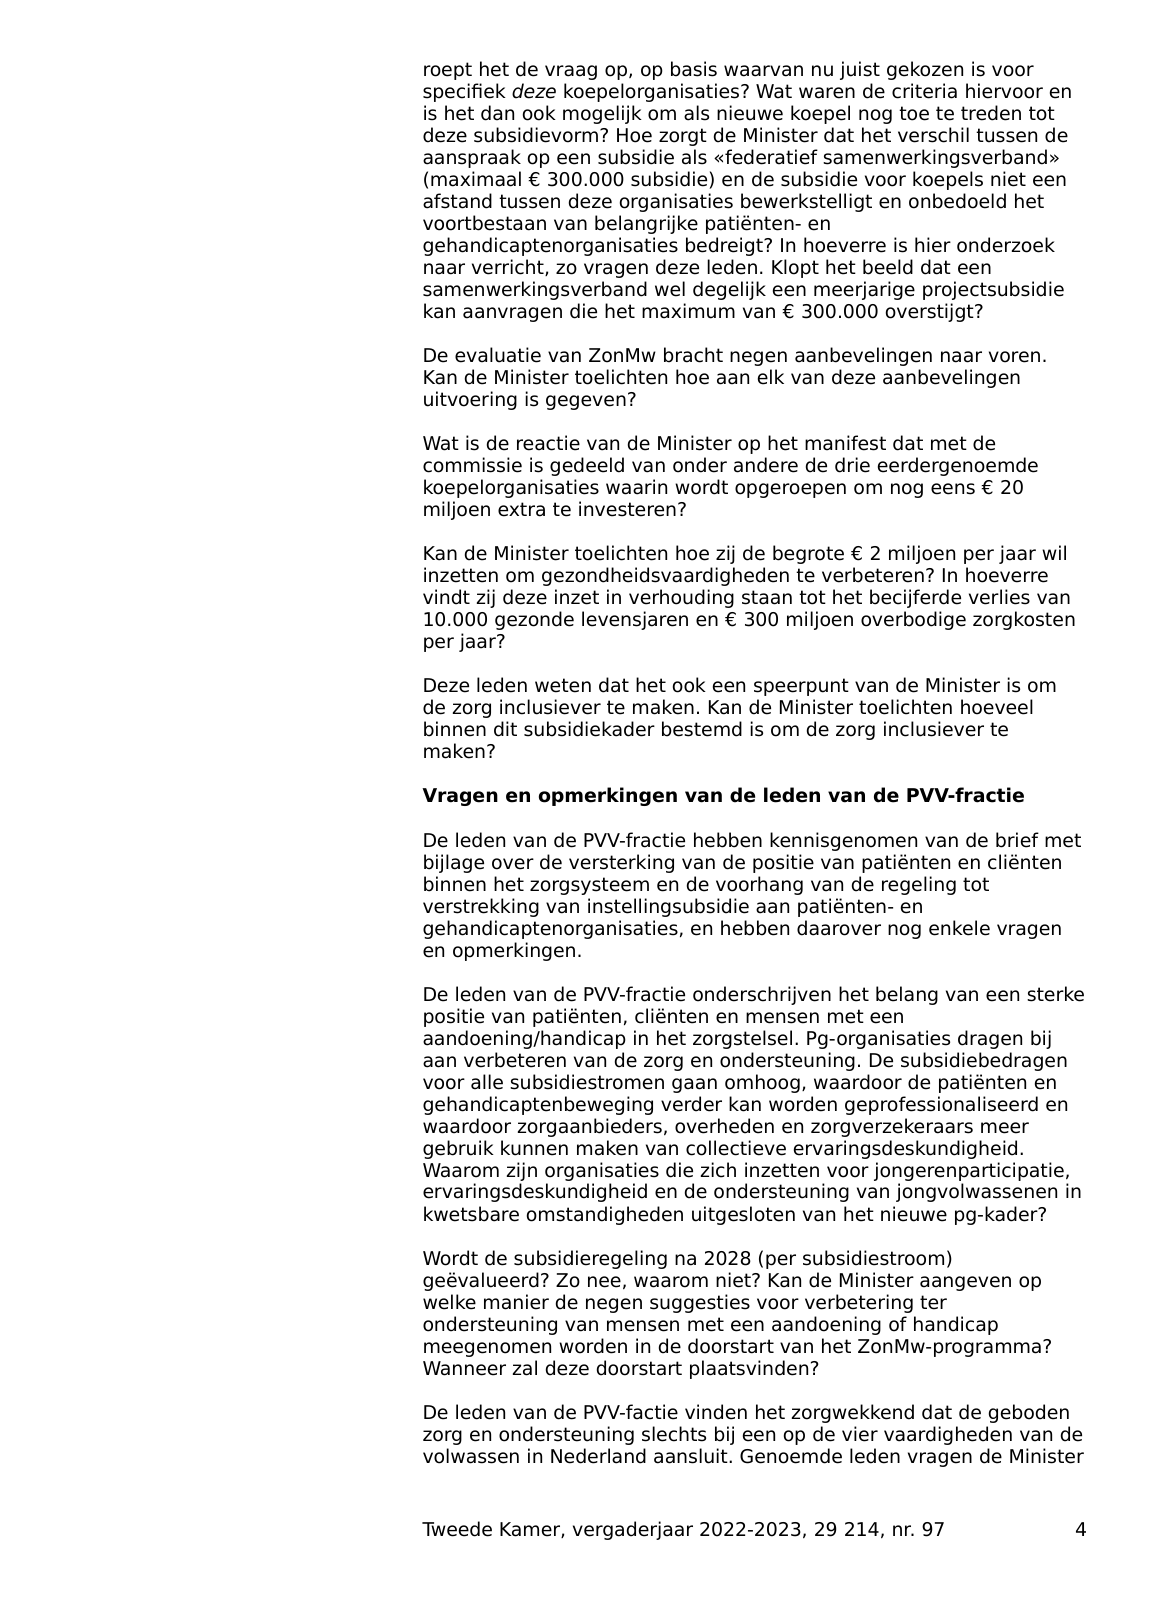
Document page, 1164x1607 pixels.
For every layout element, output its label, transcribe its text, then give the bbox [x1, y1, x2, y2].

text Wordt de subsidieregeling na 2028 (per subsidiestroom) geëvalueerd? Zo nee, waarom niet? Kan de Minister aangeven op welke manier de negen suggesties voor verbetering ter ondersteuning van mensen met een aandoening of handicap meegenomen worden in de doorstart van het ZonMw-programma? Wanneer zal deze doorstart plaatsvinden? [422, 1248, 1087, 1379]
text De evaluatie van ZonMw bracht negen aanbevelingen naar voren. Kan de Minister toelichten hoe aan elk van deze aanbevelingen uitvoering is gegeven? [422, 345, 1087, 411]
text Kan de Minister toelichten hoe zij de begrote € 2 miljoen per jaar wil inzetten om gezondheidsvaardigheden te verbeteren? In hoeverre vindt zij deze inzet in verhouding staan tot het becijferde verlies van 10.000 gezonde levensjaren en € 300 miljoen overbodige zorgkosten per jaar? [422, 543, 1087, 653]
text roept het de vraag op, op basis waarvan nu juist gekozen is voor specifiek deze koepelorganisaties? Wat waren de criteria hiervoor en is het dan ook mogelijk om als nieuwe koepel nog toe te treden tot deze subsidievorm? Hoe zorgt de Minister dat het verschil tussen de aanspraak op een subsidie als «federatief samenwerkingsverband» (maximaal € 300.000 subsidie) en de subsidie voor koepels niet een afstand tussen deze organisaties bewerkstelligt en onbedoeld het voortbestaan van belangrijke patiënten- en gehandicaptenorganisaties bedreigt? In hoeverre is hier onderzoek naar verricht, zo vragen deze leden. Klopt het beeld dat een samenwerkingsverband wel degelijk een meerjarige projectsubsidie kan aanvragen die het maximum van € 300.000 overstijgt? [422, 59, 1087, 323]
text De leden van de PVV-factie vinden het zorgwekkend dat de geboden zorg en ondersteuning slechts bij een op de vier vaardigheden van de volwassen in Nederland aansluit. Genoemde leden vragen de Minister [422, 1402, 1087, 1468]
subtitle Vragen en opmerkingen van de leden van de PVV-fractie [422, 785, 1087, 807]
text De leden van de PVV-fractie hebben kennisgenomen van de brief met bijlage over de versterking van de positie van patiënten en cliënten binnen het zorgsysteem en de voorhang van de regeling tot verstrekking van instellingsubsidie aan patiënten- en gehandicaptenorganisaties, en hebben daarover nog enkele vragen en opmerkingen. [422, 829, 1087, 961]
text Deze leden weten dat het ook een speerpunt van de Minister is om de zorg inclusiever te maken. Kan de Minister toelichten hoeveel binnen dit subsidiekader bestemd is om de zorg inclusiever te maken? [422, 675, 1087, 763]
text De leden van de PVV-fractie onderschrijven het belang van een sterke positie van patiënten, cliënten en mensen met een aandoening/handicap in het zorgstelsel. Pg-organisaties dragen bij aan verbeteren van de zorg en ondersteuning. De subsidiebedragen voor alle subsidiestromen gaan omhoog, waardoor de patiënten en gehandicaptenbeweging verder kan worden geprofessionaliseerd en waardoor zorgaanbieders, overheden en zorgverzekeraars meer gebruik kunnen maken van collectieve ervaringsdeskundigheid. Waarom zijn organisaties die zich inzetten voor jongerenparticipatie, ervaringsdeskundigheid en de ondersteuning van jongvolwassenen in kwetsbare omstandigheden uitgesloten van het nieuwe pg-kader? [422, 984, 1087, 1225]
text Wat is de reactie van de Minister op het manifest dat met de commissie is gedeeld van onder andere de drie eerdergenoemde koepelorganisaties waarin wordt opgeroepen om nog eens € 20 miljoen extra te investeren? [422, 433, 1087, 521]
